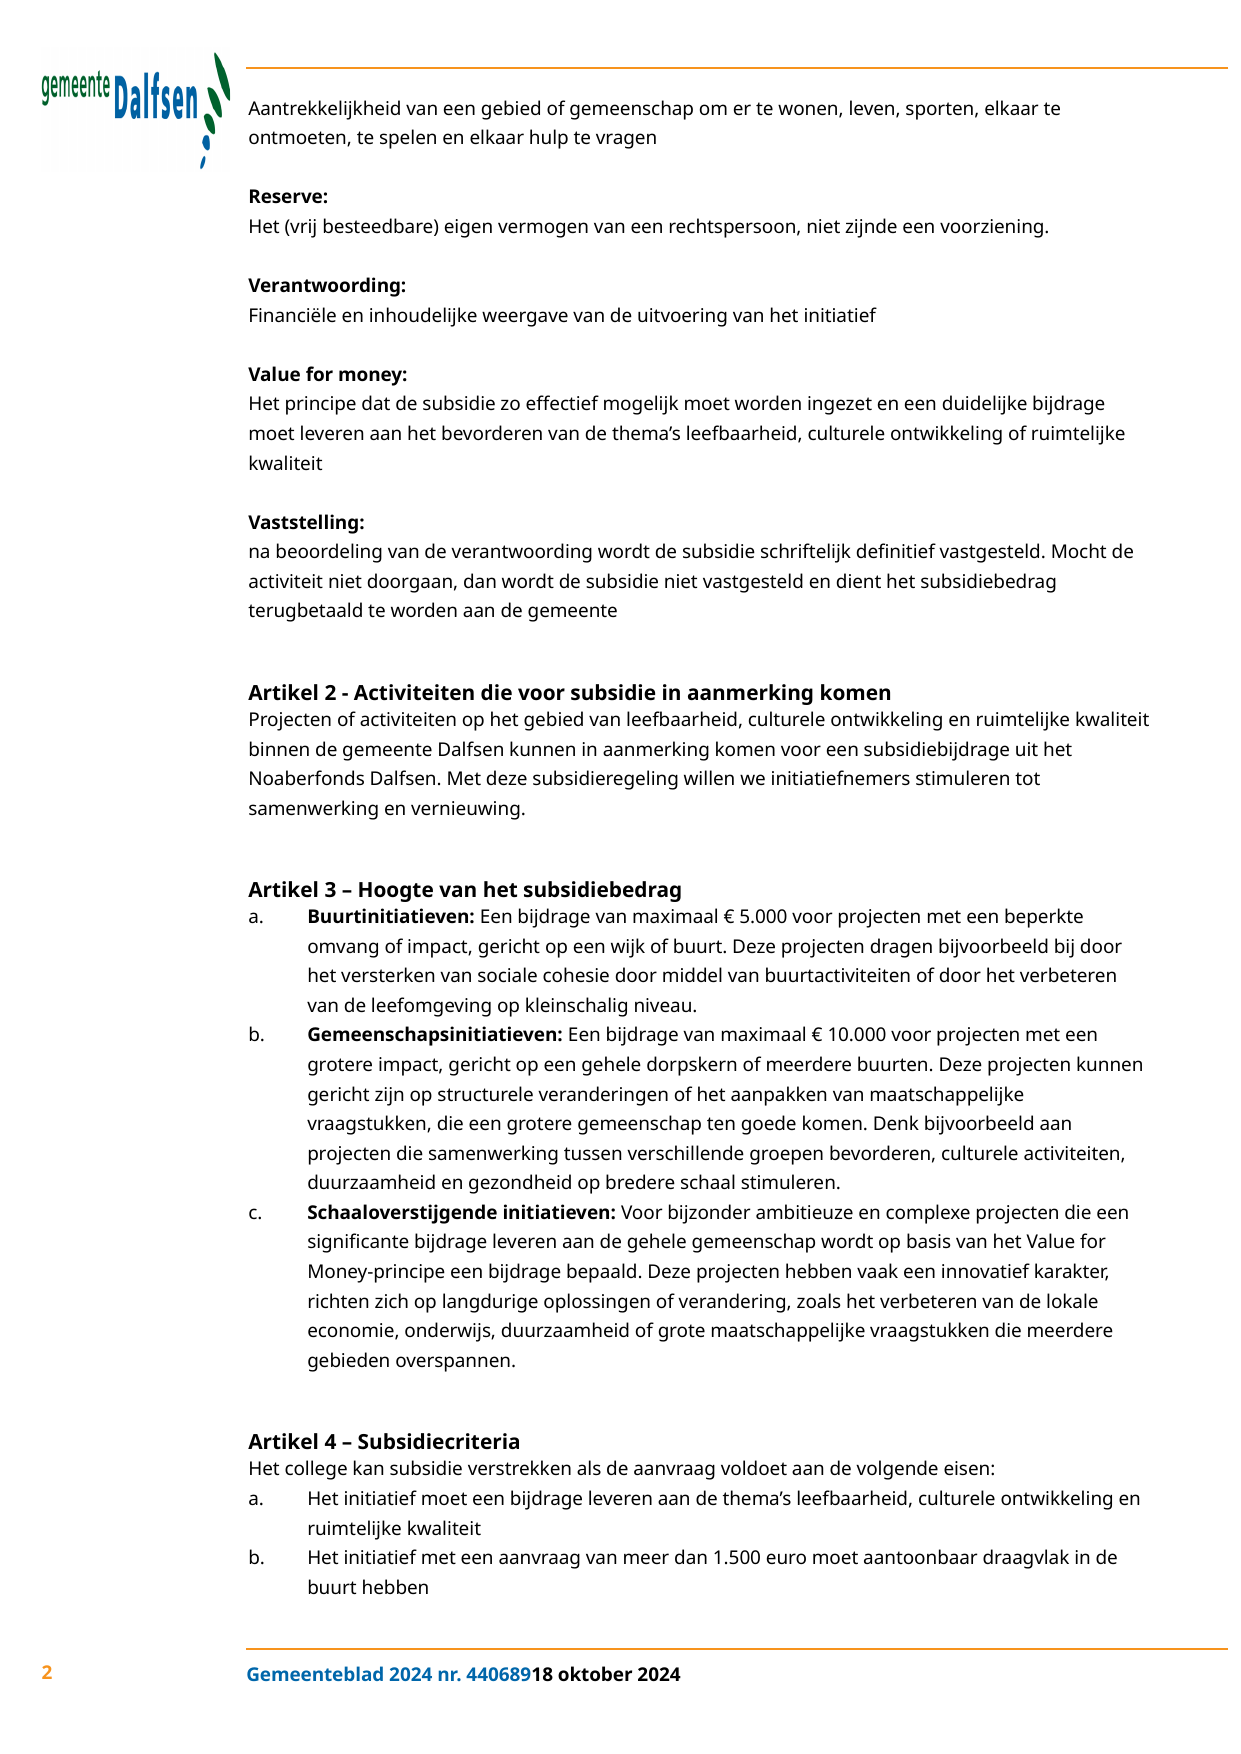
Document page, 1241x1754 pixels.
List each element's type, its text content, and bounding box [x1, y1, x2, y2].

text Reserve: [248, 183, 1152, 209]
text Value for money: [248, 361, 1152, 387]
text Artikel 3 – Hoogte van het subsidiebedrag [248, 875, 1152, 903]
text Aantrekkelijkheid van een gebied of gemeenschap om er te wonen, leven, sporten, elkaar te ontmoeten, te spelen en elkaar hulp te vragen [248, 95, 1152, 150]
text Vaststelling: [248, 509, 1152, 535]
text Het principe dat de subsidie zo effectief mogelijk moet worden ingezet en een duidelijke bijdrage moet leveren aan het bevorderen van de thema’s leefbaarheid, culturele ontwikkeling of ruimtelijke kwaliteit [248, 391, 1152, 476]
picture [41, 47, 231, 172]
text Artikel 2 - Activiteiten die voor subsidie in aanmerking komen [248, 678, 1152, 706]
text Projecten of activiteiten op het gebied van leefbaarheid, culturele ontwikkeling en ruimtelijke kwaliteit binnen de gemeente Dalfsen kunnen in aanmerking komen voor een subsidiebijdrage uit het Noaberfonds Dalfsen. Met deze subsidieregeling willen we initiatiefnemers stimuleren tot samenwerking en vernieuwing. [248, 706, 1152, 821]
text Verantwoording: [248, 272, 1152, 298]
list Het initiatief met een aanvraag van meer dan 1.500 euro moet aantoonbaar draagvlak in de buurt hebben [248, 1544, 1152, 1599]
text Financiële en inhoudelijke weergave van de uitvoering van het initiatief [248, 302, 1152, 328]
text Het college kan subsidie verstrekken als de aanvraag voldoet aan de volgende eisen: [248, 1456, 1152, 1481]
list Het initiatief moet een bijdrage leveren aan de thema’s leefbaarheid, culturele ontwikkeling en ruimtelijke kwaliteit [248, 1485, 1152, 1540]
text Artikel 4 – Subsidiecriteria [248, 1427, 1152, 1456]
text Het (vrij besteedbare) eigen vermogen van een rechtspersoon, niet zijnde een voorziening. [248, 213, 1152, 239]
list Gemeenschapsinitiatieven: Een bijdrage van maximaal € 10.000 voor projecten met een grotere impact, gericht op een gehele dorpskern of meerdere buurten. Deze projecten kunnen gericht zijn op structurele veranderingen of het aanpakken van maatschappelijke vraagstukken, die een grotere gemeenschap ten goede komen. Denk bijvoorbeeld aan projecten die samenwerking tussen verschillende groepen bevorderen, culturele activiteiten, duurzaamheid en gezondheid op bredere schaal stimuleren. [248, 1022, 1152, 1195]
list Schaaloverstijgende initiatieven: Voor bijzonder ambitieuze en complexe projecten die een significante bijdrage leveren aan de gehele gemeenschap wordt op basis van het Value for Money-principe een bijdrage bepaald. Deze projecten hebben vaak een innovatief karakter, richten zich op langdurige oplossingen of verandering, zoals het verbeteren van de lokale economie, onderwijs, duurzaamheid of grote maatschappelijke vraagstukken die meerdere gebieden overspannen. [248, 1199, 1152, 1373]
list Buurtinitiatieven: Een bijdrage van maximaal € 5.000 voor projecten met een beperkte omvang of impact, gericht op een wijk of buurt. Deze projecten dragen bijvoorbeeld bij door het versterken van sociale cohesie door middel van buurtactiviteiten of door het verbeteren van de leefomgeving op kleinschalig niveau. [248, 903, 1152, 1018]
text na beoordeling van de verantwoording wordt de subsidie schriftelijk definitief vastgesteld. Mocht de activiteit niet doorgaan, dan wordt de subsidie niet vastgesteld en dient het subsidiebedrag terugbetaald te worden aan de gemeente [248, 538, 1152, 623]
